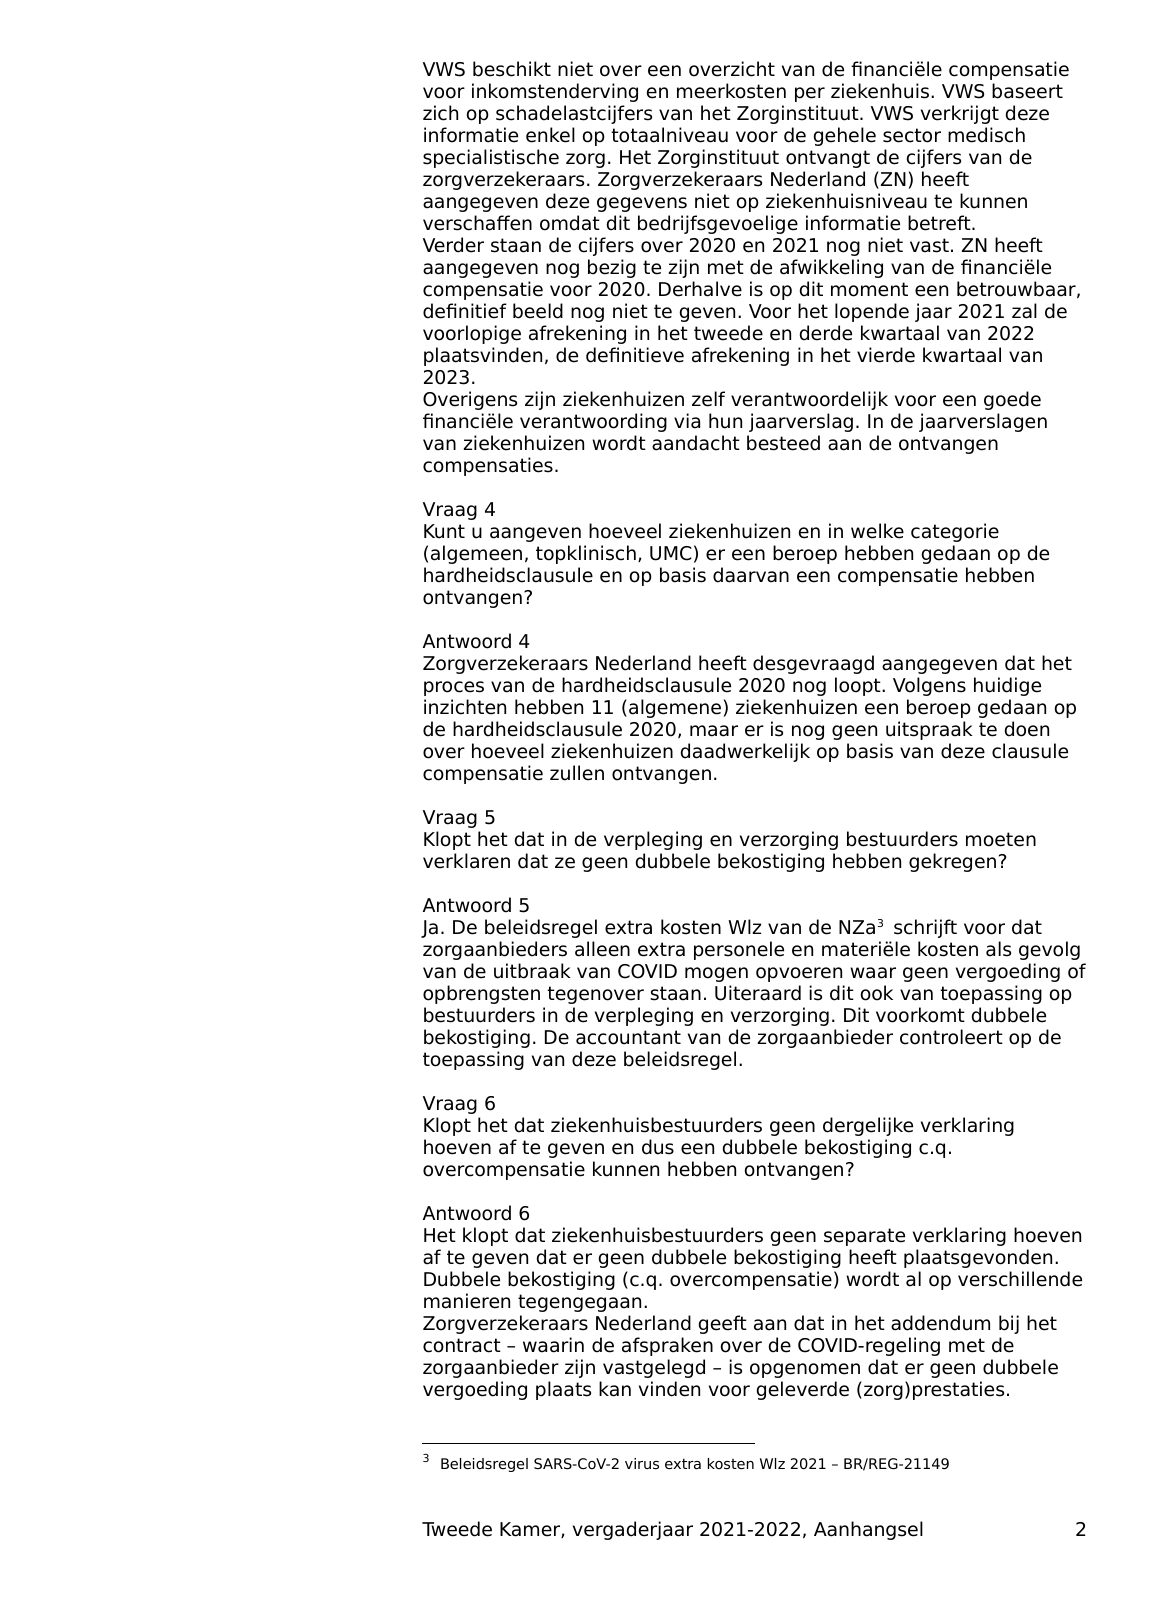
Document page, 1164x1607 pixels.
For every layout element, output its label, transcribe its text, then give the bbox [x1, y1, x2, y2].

text Ja. De beleidsregel extra kosten Wlz van de NZa schrijft voor dat zorgaanbieders alleen extra personele en materiële kosten als gevolg van de uitbraak van COVID mogen opvoeren waar geen vergoeding of opbrengsten tegenover staan. Uiteraard is dit ook van toepassing op bestuurders in de verpleging en verzorging. Dit voorkomt dubbele bekostiging. De accountant van de zorgaanbieder controleert op de toepassing van deze beleidsregel. [422, 917, 1087, 1071]
text Vraag 4 [422, 499, 1087, 521]
text Zorgverzekeraars Nederland heeft desgevraagd aangegeven dat het proces van de hardheidsclausule 2020 nog loopt. Volgens huidige inzichten hebben 11 (algemene) ziekenhuizen een beroep gedaan op de hardheidsclausule 2020, maar er is nog geen uitspraak te doen over hoeveel ziekenhuizen daadwerkelijk op basis van deze clausule compensatie zullen ontvangen. [422, 653, 1087, 785]
text Overigens zijn ziekenhuizen zelf verantwoordelijk voor een goede financiële verantwoording via hun jaarverslag. In de jaarverslagen van ziekenhuizen wordt aandacht besteed aan de ontvangen compensaties. [422, 389, 1087, 477]
text Klopt het dat in de verpleging en verzorging bestuurders moeten verklaren dat ze geen dubbele bekostiging hebben gekregen? [422, 829, 1087, 873]
text Vraag 6 [422, 1093, 1087, 1115]
text Kunt u aangeven hoeveel ziekenhuizen en in welke categorie (algemeen, topklinisch, UMC) er een beroep hebben gedaan op de hardheidsclausule en op basis daarvan een compensatie hebben ontvangen? [422, 521, 1087, 609]
text VWS beschikt niet over een overzicht van de financiële compensatie voor inkomstenderving en meerkosten per ziekenhuis. VWS baseert zich op schadelastcijfers van het Zorginstituut. VWS verkrijgt deze informatie enkel op totaalniveau voor de gehele sector medisch specialistische zorg. Het Zorginstituut ontvangt de cijfers van de zorgverzekeraars. Zorgverzekeraars Nederland (ZN) heeft aangegeven deze gegevens niet op ziekenhuisniveau te kunnen verschaffen omdat dit bedrijfsgevoelige informatie betreft. [422, 59, 1087, 235]
text Zorgverzekeraars Nederland geeft aan dat in het addendum bij het contract – waarin de afspraken over de COVID-regeling met de zorgaanbieder zijn vastgelegd – is opgenomen dat er geen dubbele vergoeding plaats kan vinden voor geleverde (zorg)prestaties. [422, 1313, 1087, 1401]
text Antwoord 6 [422, 1203, 1087, 1225]
text Vraag 5 [422, 807, 1087, 829]
text Antwoord 4 [422, 631, 1087, 653]
text Klopt het dat ziekenhuisbestuurders geen dergelijke verklaring hoeven af te geven en dus een dubbele bekostiging c.q. overcompensatie kunnen hebben ontvangen? [422, 1115, 1087, 1181]
text Antwoord 5 [422, 895, 1087, 917]
text Het klopt dat ziekenhuisbestuurders geen separate verklaring hoeven af te geven dat er geen dubbele bekostiging heeft plaatsgevonden. Dubbele bekostiging (c.q. overcompensatie) wordt al op verschillende manieren tegengegaan. [422, 1225, 1087, 1313]
text Beleidsregel SARS-CoV-2 virus extra kosten Wlz 2021 – BR/REG-21149 [422, 1452, 1087, 1474]
text Verder staan de cijfers over 2020 en 2021 nog niet vast. ZN heeft aangegeven nog bezig te zijn met de afwikkeling van de financiële compensatie voor 2020. Derhalve is op dit moment een betrouwbaar, definitief beeld nog niet te geven. Voor het lopende jaar 2021 zal de voorlopige afrekening in het tweede en derde kwartaal van 2022 plaatsvinden, de definitieve afrekening in het vierde kwartaal van 2023. [422, 235, 1087, 389]
